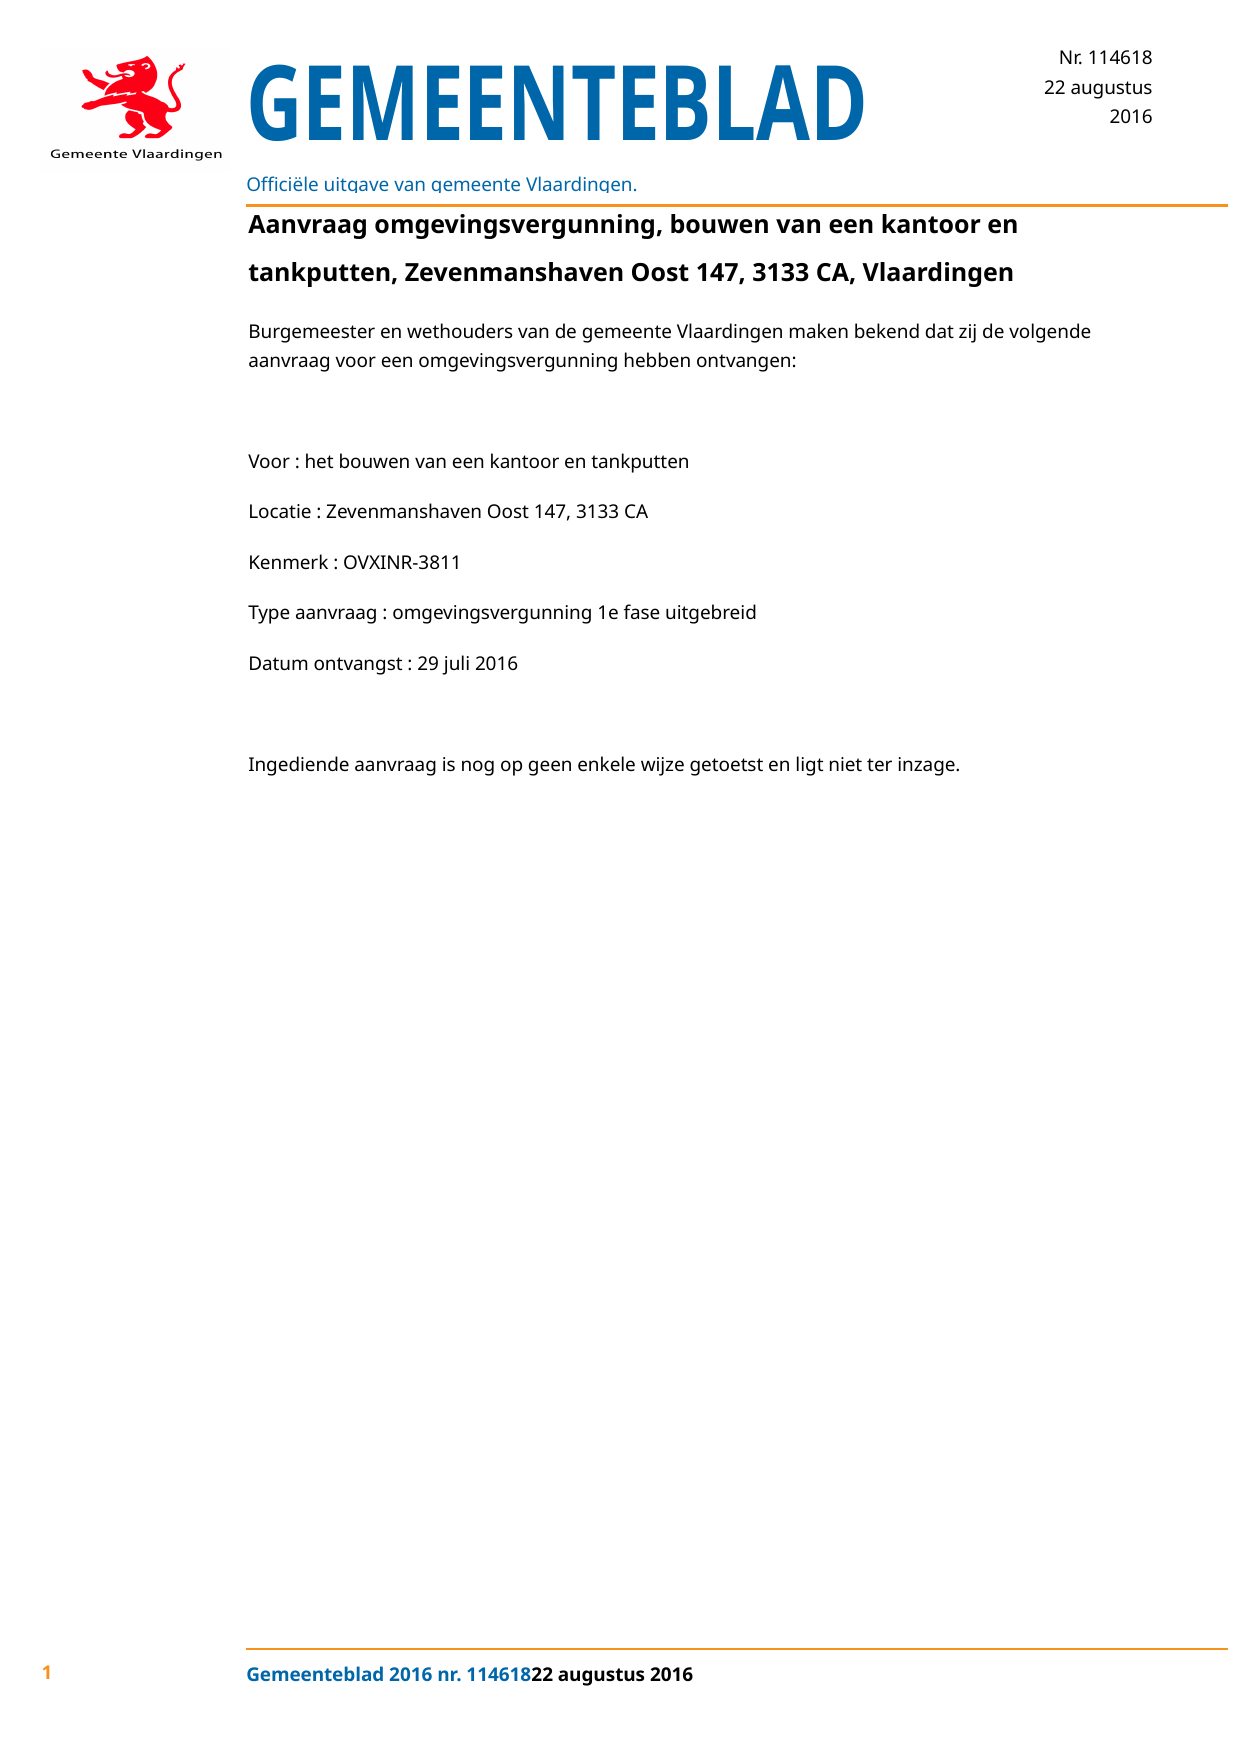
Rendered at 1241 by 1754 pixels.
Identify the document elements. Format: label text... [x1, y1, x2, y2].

picture [41, 47, 231, 172]
text Burgemeester en wethouders van de gemeente Vlaardingen maken bekend dat zij de volgende aanvraag voor een omgevingsvergunning hebben ontvangen: [248, 318, 1152, 373]
text Type aanvraag : omgevingsvergunning 1e fase uitgebreid [248, 599, 1152, 625]
text Voor : het bouwen van een kantoor en tankputten [248, 448, 1152, 474]
text Ingediende aanvraag is nog op geen enkele wijze getoetst en ligt niet ter inzage. [248, 751, 1152, 777]
text Kenmerk : OVXINR-3811 [248, 549, 1152, 575]
text Aanvraag omgevingsvergunning, bouwen van een kantoor en tankputten, Zevenmanshaven Oost 147, 3133 CA, Vlaardingen [248, 207, 1152, 288]
text Datum ontvangst : 29 juli 2016 [248, 650, 1152, 676]
text Locatie : Zevenmanshaven Oost 147, 3133 CA [248, 499, 1152, 524]
